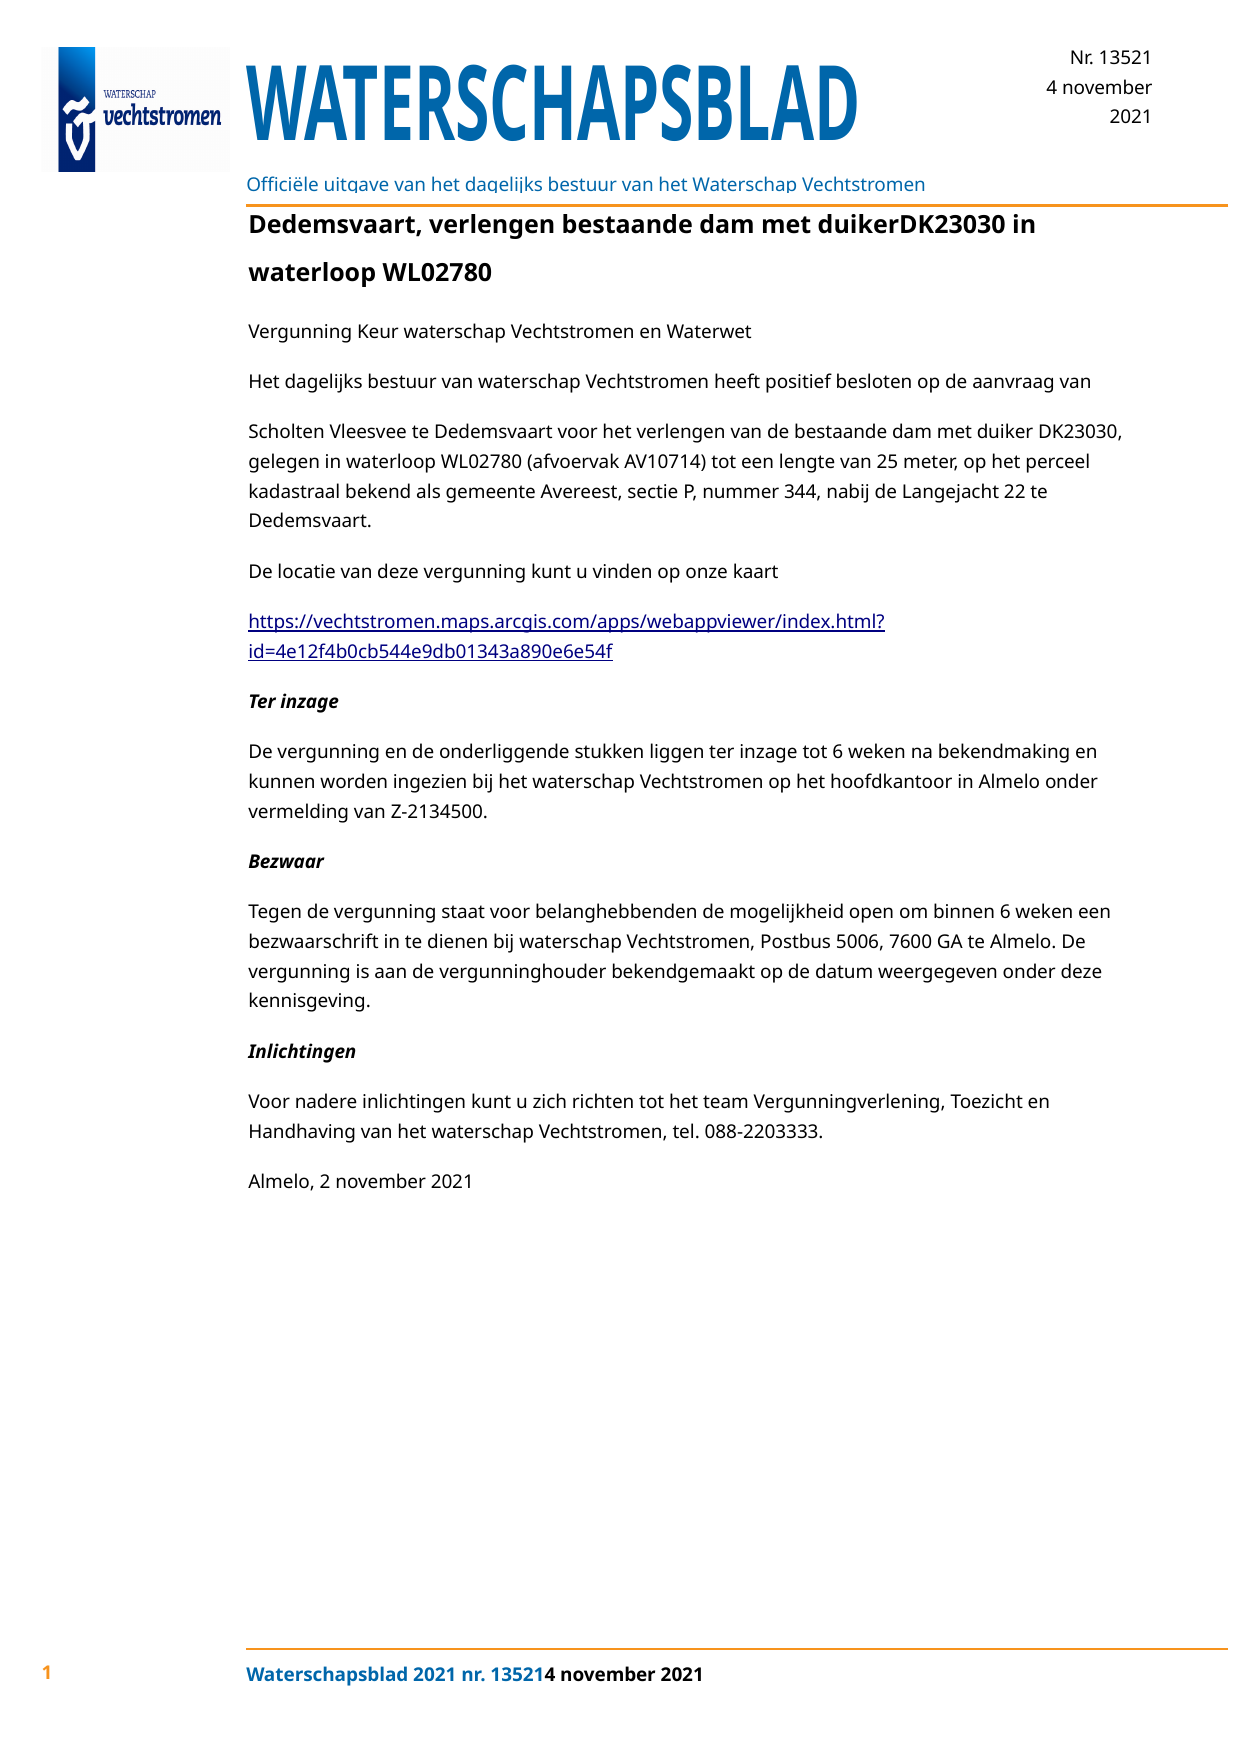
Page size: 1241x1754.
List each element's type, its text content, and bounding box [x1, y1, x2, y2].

text Bezwaar [248, 848, 1152, 874]
text De vergunning en de onderliggende stukken liggen ter inzage tot 6 weken na bekendmaking en kunnen worden ingezien bij het waterschap Vechtstromen op het hoofdkantoor in Almelo onder vermelding van Z-2134500. [248, 739, 1152, 824]
text Voor nadere inlichtingen kunt u zich richten tot het team Vergunningverlening, Toezicht en Handhaving van het waterschap Vechtstromen, tel. 088-2203333. [248, 1088, 1152, 1144]
text Inlichtingen [248, 1038, 1152, 1064]
picture [41, 47, 231, 172]
text Vergunning Keur waterschap Vechtstromen en Waterwet [248, 318, 1152, 344]
text Tegen de vergunning staat voor belanghebbenden de mogelijkheid open om binnen 6 weken een bezwaarschrift in te dienen bij waterschap Vechtstromen, Postbus 5006, 7600 GA te Almelo. De vergunning is aan de vergunninghouder bekendgemaakt op de datum weergegeven onder deze kennisgeving. [248, 899, 1152, 1013]
text Almelo, 2 november 2021 [248, 1168, 1152, 1194]
text Ter inzage [248, 688, 1152, 714]
text Dedemsvaart, verlengen bestaande dam met duikerDK23030 in waterloop WL02780 [248, 207, 1152, 288]
text Het dagelijks bestuur van waterschap Vechtstromen heeft positief besloten op de aanvraag van [248, 368, 1152, 394]
text Scholten Vleesvee te Dedemsvaart voor het verlengen van de bestaande dam met duiker DK23030, gelegen in waterloop WL02780 (afvoervak AV10714) tot een lengte van 25 meter, op het perceel kadastraal bekend als gemeente Avereest, sectie P, nummer 344, nabij de Langejacht 22 te Dedemsvaart. [248, 419, 1152, 533]
text https://vechtstromen.maps.arcgis.com/apps/webappviewer/index.html?id=4e12f4b0cb544e9db01343a890e6e54f [248, 608, 1152, 664]
text De locatie van deze vergunning kunt u vinden op onze kaart [248, 558, 1152, 584]
